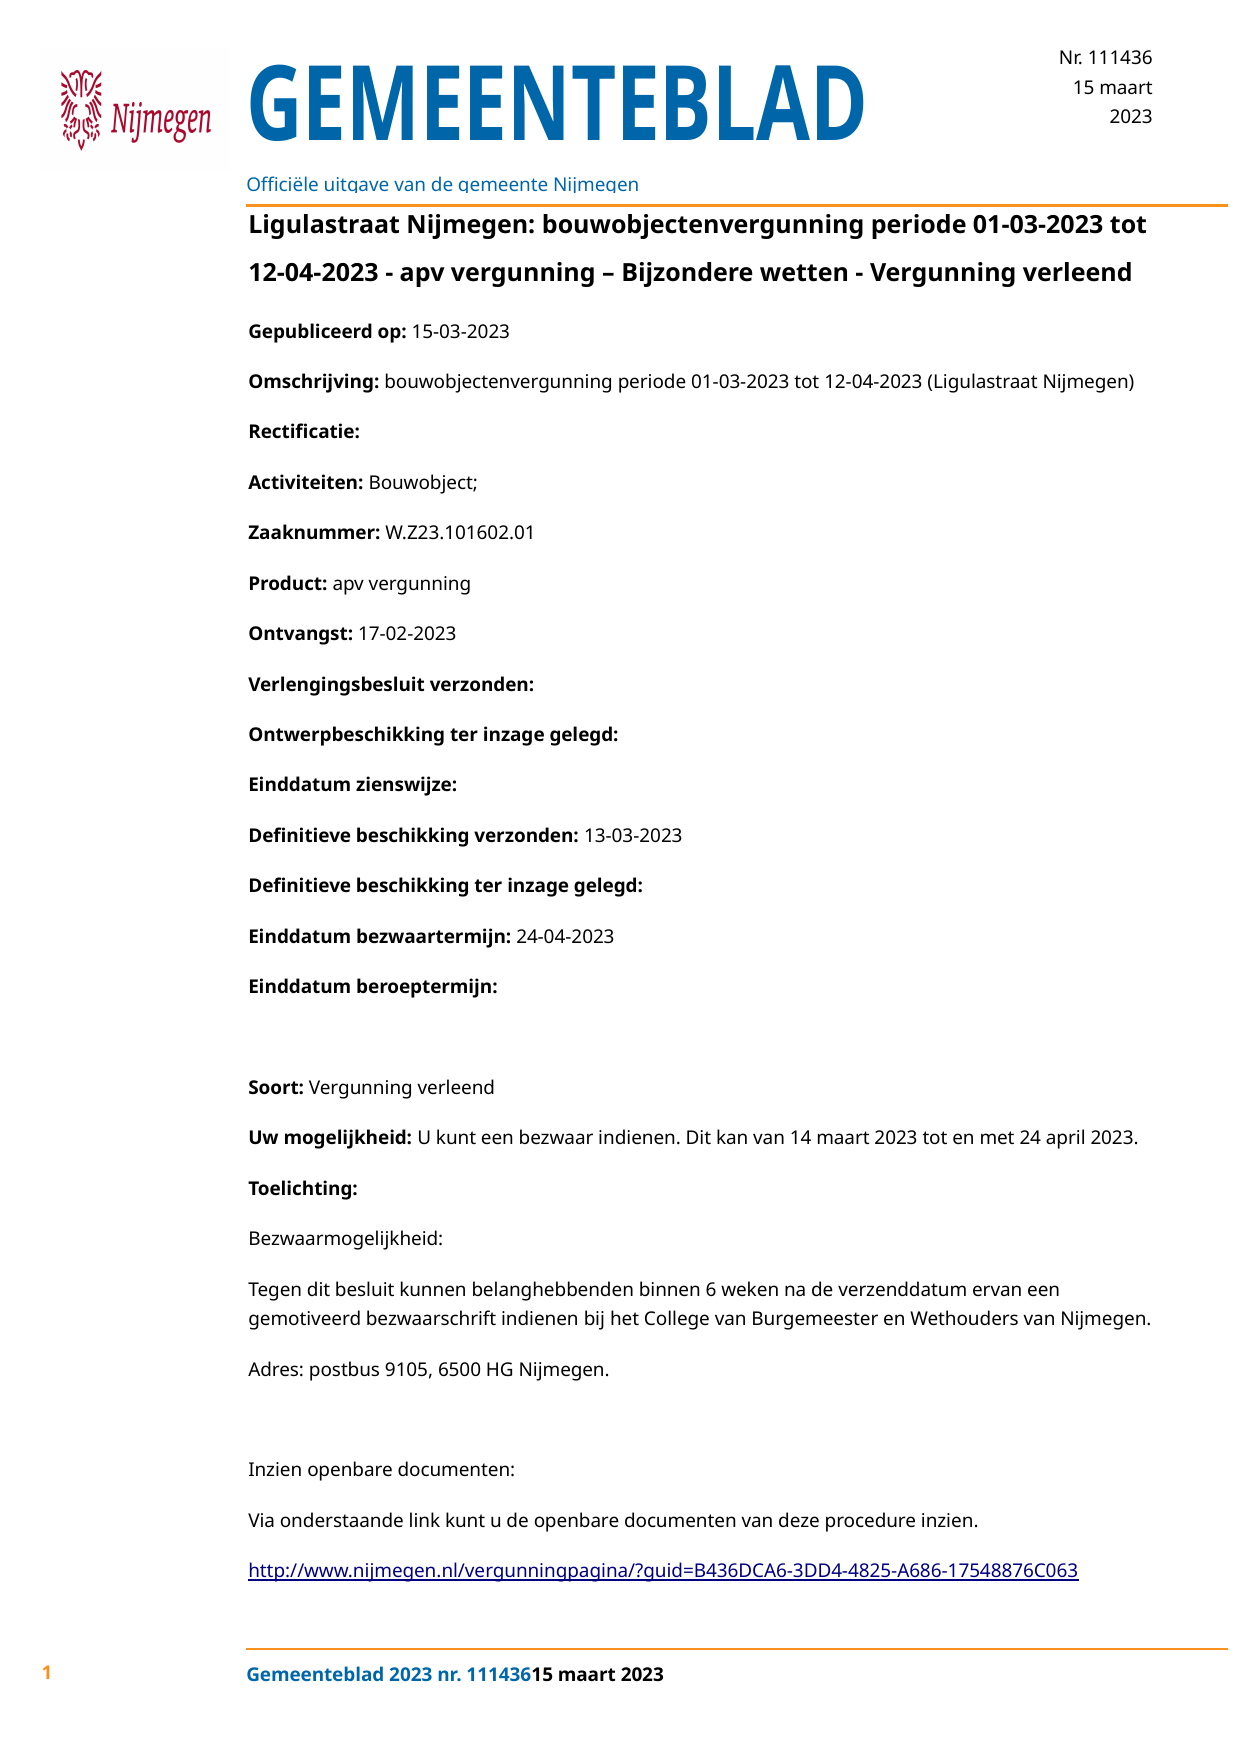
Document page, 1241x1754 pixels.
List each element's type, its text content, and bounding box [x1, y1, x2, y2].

text Toelichting: [248, 1175, 1152, 1201]
text Einddatum beroeptermijn: [248, 973, 1152, 999]
text Einddatum zienswijze: [248, 772, 1152, 797]
text Tegen dit besluit kunnen belanghebbenden binnen 6 weken na de verzenddatum ervan een gemotiveerd bezwaarschrift indienen bij het College van Burgemeester en Wethouders van Nijmegen. [248, 1276, 1152, 1331]
text Bezwaarmogelijkheid: [248, 1225, 1152, 1251]
text Inzien openbare documenten: [248, 1457, 1152, 1482]
text Ontvangst: 17-02-2023 [248, 620, 1152, 646]
text Zaaknummer: W.Z23.101602.01 [248, 519, 1152, 545]
text Adres: postbus 9105, 6500 HG Nijmegen. [248, 1356, 1152, 1382]
text Ontwerpbeschikking ter inzage gelegd: [248, 721, 1152, 747]
text Definitieve beschikking ter inzage gelegd: [248, 872, 1152, 898]
text Activiteiten: Bouwobject; [248, 469, 1152, 495]
picture [41, 47, 231, 172]
text Ligulastraat Nijmegen: bouwobjectenvergunning periode 01-03-2023 tot 12-04-2023 - apv vergunning – Bijzondere wetten - Vergunning verleend [248, 207, 1152, 288]
text Via onderstaande link kunt u de openbare documenten van deze procedure inzien. [248, 1507, 1152, 1533]
text Product: apv vergunning [248, 570, 1152, 596]
text Rectificatie: [248, 419, 1152, 444]
text http://www.nijmegen.nl/vergunningpagina/?guid=B436DCA6-3DD4-4825-A686-17548876C063 [248, 1557, 1152, 1583]
text Omschrijving: bouwobjectenvergunning periode 01-03-2023 tot 12-04-2023 (Ligulastraat Nijmegen) [248, 368, 1152, 394]
text Einddatum bezwaartermijn: 24-04-2023 [248, 923, 1152, 949]
text Soort: Vergunning verleend [248, 1074, 1152, 1100]
text Verlengingsbesluit verzonden: [248, 671, 1152, 697]
text Definitieve beschikking verzonden: 13-03-2023 [248, 822, 1152, 848]
text Uw mogelijkheid: U kunt een bezwaar indienen. Dit kan van 14 maart 2023 tot en met 24 april 2023. [248, 1124, 1152, 1150]
text Gepubliceerd op: 15-03-2023 [248, 318, 1152, 344]
